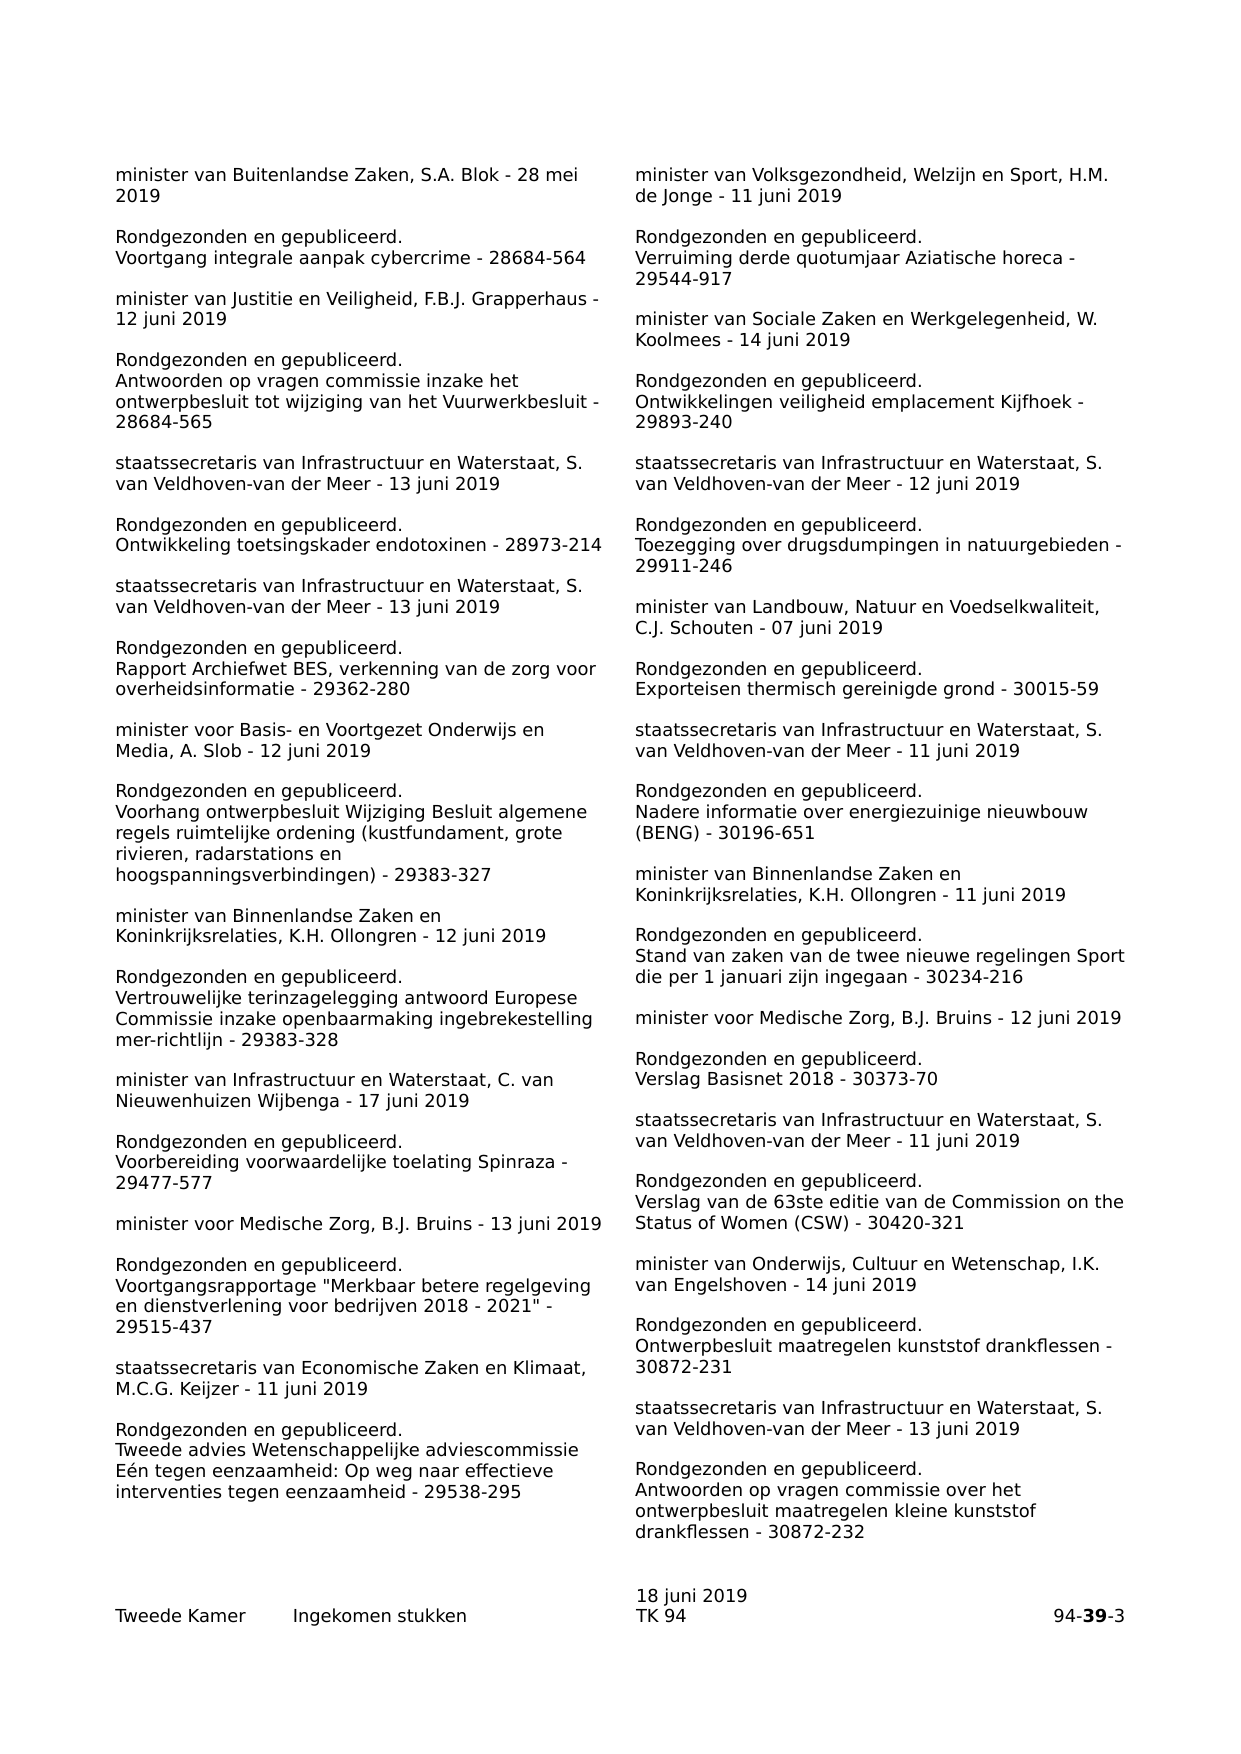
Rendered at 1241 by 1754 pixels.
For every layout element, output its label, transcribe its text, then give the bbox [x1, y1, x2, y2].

text minister van Buitenlandse Zaken, S.A. Blok - 28 mei 2019 [115, 165, 605, 207]
text minister voor Medische Zorg, B.J. Bruins - 12 juni 2019 [635, 1008, 1125, 1028]
text staatssecretaris van Infrastructuur en Waterstaat, S. van Veldhoven-van der Meer - 13 juni 2019 [635, 1398, 1125, 1439]
text Ontwikkeling toetsingskader endotoxinen - 28973-214 [115, 535, 605, 556]
text Rondgezonden en gepubliceerd. [635, 925, 1125, 946]
text Antwoorden op vragen commissie over het ontwerpbesluit maatregelen kleine kunststof drankflessen - 30872-232 [635, 1480, 1125, 1542]
text minister voor Medische Zorg, B.J. Bruins - 13 juni 2019 [115, 1214, 605, 1235]
text minister voor Basis- en Voortgezet Onderwijs en Media, A. Slob - 12 juni 2019 [115, 720, 605, 761]
text Ontwikkelingen veiligheid emplacement Kijfhoek - 29893-240 [635, 391, 1125, 433]
text minister van Justitie en Veiligheid, F.B.J. Grapperhaus - 12 juni 2019 [115, 288, 605, 330]
text minister van Sociale Zaken en Werkgelegenheid, W. Koolmees - 14 juni 2019 [635, 309, 1125, 351]
text minister van Binnenlandse Zaken en Koninkrijksrelaties, K.H. Ollongren - 12 juni 2019 [115, 905, 605, 947]
text Rondgezonden en gepubliceerd. [115, 227, 605, 247]
text Rondgezonden en gepubliceerd. [635, 371, 1125, 391]
text minister van Binnenlandse Zaken en Koninkrijksrelaties, K.H. Ollongren - 11 juni 2019 [635, 864, 1125, 905]
text Rondgezonden en gepubliceerd. [115, 967, 605, 988]
text Rondgezonden en gepubliceerd. [635, 1048, 1125, 1069]
text minister van Onderwijs, Cultuur en Wetenschap, I.K. van Engelshoven - 14 juni 2019 [635, 1254, 1125, 1295]
text Voortgang integrale aanpak cybercrime - 28684-564 [115, 247, 605, 268]
text staatssecretaris van Economische Zaken en Klimaat, M.C.G. Keijzer - 11 juni 2019 [115, 1358, 605, 1399]
text staatssecretaris van Infrastructuur en Waterstaat, S. van Veldhoven-van der Meer - 11 juni 2019 [635, 1110, 1125, 1151]
text Rondgezonden en gepubliceerd. [635, 514, 1125, 535]
text Exporteisen thermisch gereinigde grond - 30015-59 [635, 679, 1125, 700]
text Verslag Basisnet 2018 - 30373-70 [635, 1069, 1125, 1090]
text Rondgezonden en gepubliceerd. [635, 227, 1125, 247]
text Rondgezonden en gepubliceerd. [115, 514, 605, 535]
text Rondgezonden en gepubliceerd. [115, 1255, 605, 1275]
text minister van Volksgezondheid, Welzijn en Sport, H.M. de Jonge - 11 juni 2019 [635, 165, 1125, 207]
text Ontwerpbesluit maatregelen kunststof drankflessen - 30872-231 [635, 1336, 1125, 1378]
text Voorhang ontwerpbesluit Wijziging Besluit algemene regels ruimtelijke ordening (kustfundament, grote rivieren, radarstations en hoogspanningsverbindingen) - 29383-327 [115, 802, 605, 885]
text Verslag van de 63ste editie van de Commission on the Status of Women (CSW) - 30420-321 [635, 1192, 1125, 1234]
text Rondgezonden en gepubliceerd. [635, 1315, 1125, 1336]
text Rondgezonden en gepubliceerd. [115, 637, 605, 658]
text Rondgezonden en gepubliceerd. [115, 350, 605, 371]
text Stand van zaken van de twee nieuwe regelingen Sport die per 1 januari zijn ingegaan - 30234-216 [635, 946, 1125, 988]
text Antwoorden op vragen commissie inzake het ontwerpbesluit tot wijziging van het Vuurwerkbesluit - 28684-565 [115, 371, 605, 433]
text Vertrouwelijke terinzagelegging antwoord Europese Commissie inzake openbaarmaking ingebrekestelling mer-richtlijn - 29383-328 [115, 988, 605, 1050]
text Nadere informatie over energiezuinige nieuwbouw (BENG) - 30196-651 [635, 802, 1125, 844]
text Rondgezonden en gepubliceerd. [635, 658, 1125, 679]
text Verruiming derde quotumjaar Aziatische horeca - 29544-917 [635, 247, 1125, 289]
text staatssecretaris van Infrastructuur en Waterstaat, S. van Veldhoven-van der Meer - 11 juni 2019 [635, 720, 1125, 761]
text Voortgangsrapportage "Merkbaar betere regelgeving en dienstverlening voor bedrijven 2018 - 2021" - 29515-437 [115, 1275, 605, 1338]
text Rondgezonden en gepubliceerd. [635, 1171, 1125, 1192]
text Rapport Archiefwet BES, verkenning van de zorg voor overheidsinformatie - 29362-280 [115, 658, 605, 700]
text Rondgezonden en gepubliceerd. [115, 1419, 605, 1440]
text minister van Landbouw, Natuur en Voedselkwaliteit, C.J. Schouten - 07 juni 2019 [635, 597, 1125, 638]
text Rondgezonden en gepubliceerd. [115, 781, 605, 802]
text staatssecretaris van Infrastructuur en Waterstaat, S. van Veldhoven-van der Meer - 13 juni 2019 [115, 453, 605, 494]
text minister van Infrastructuur en Waterstaat, C. van Nieuwenhuizen Wijbenga - 17 juni 2019 [115, 1070, 605, 1112]
text Voorbereiding voorwaardelijke toelating Spinraza - 29477-577 [115, 1152, 605, 1194]
text staatssecretaris van Infrastructuur en Waterstaat, S. van Veldhoven-van der Meer - 12 juni 2019 [635, 453, 1125, 494]
text Tweede advies Wetenschappelijke adviescommissie Eén tegen eenzaamheid: Op weg naar effectieve interventies tegen eenzaamheid - 29538-295 [115, 1440, 605, 1503]
text Rondgezonden en gepubliceerd. [635, 1459, 1125, 1480]
text Rondgezonden en gepubliceerd. [115, 1132, 605, 1152]
text staatssecretaris van Infrastructuur en Waterstaat, S. van Veldhoven-van der Meer - 13 juni 2019 [115, 576, 605, 617]
text Toezegging over drugsdumpingen in natuurgebieden - 29911-246 [635, 535, 1125, 577]
text Rondgezonden en gepubliceerd. [635, 781, 1125, 802]
